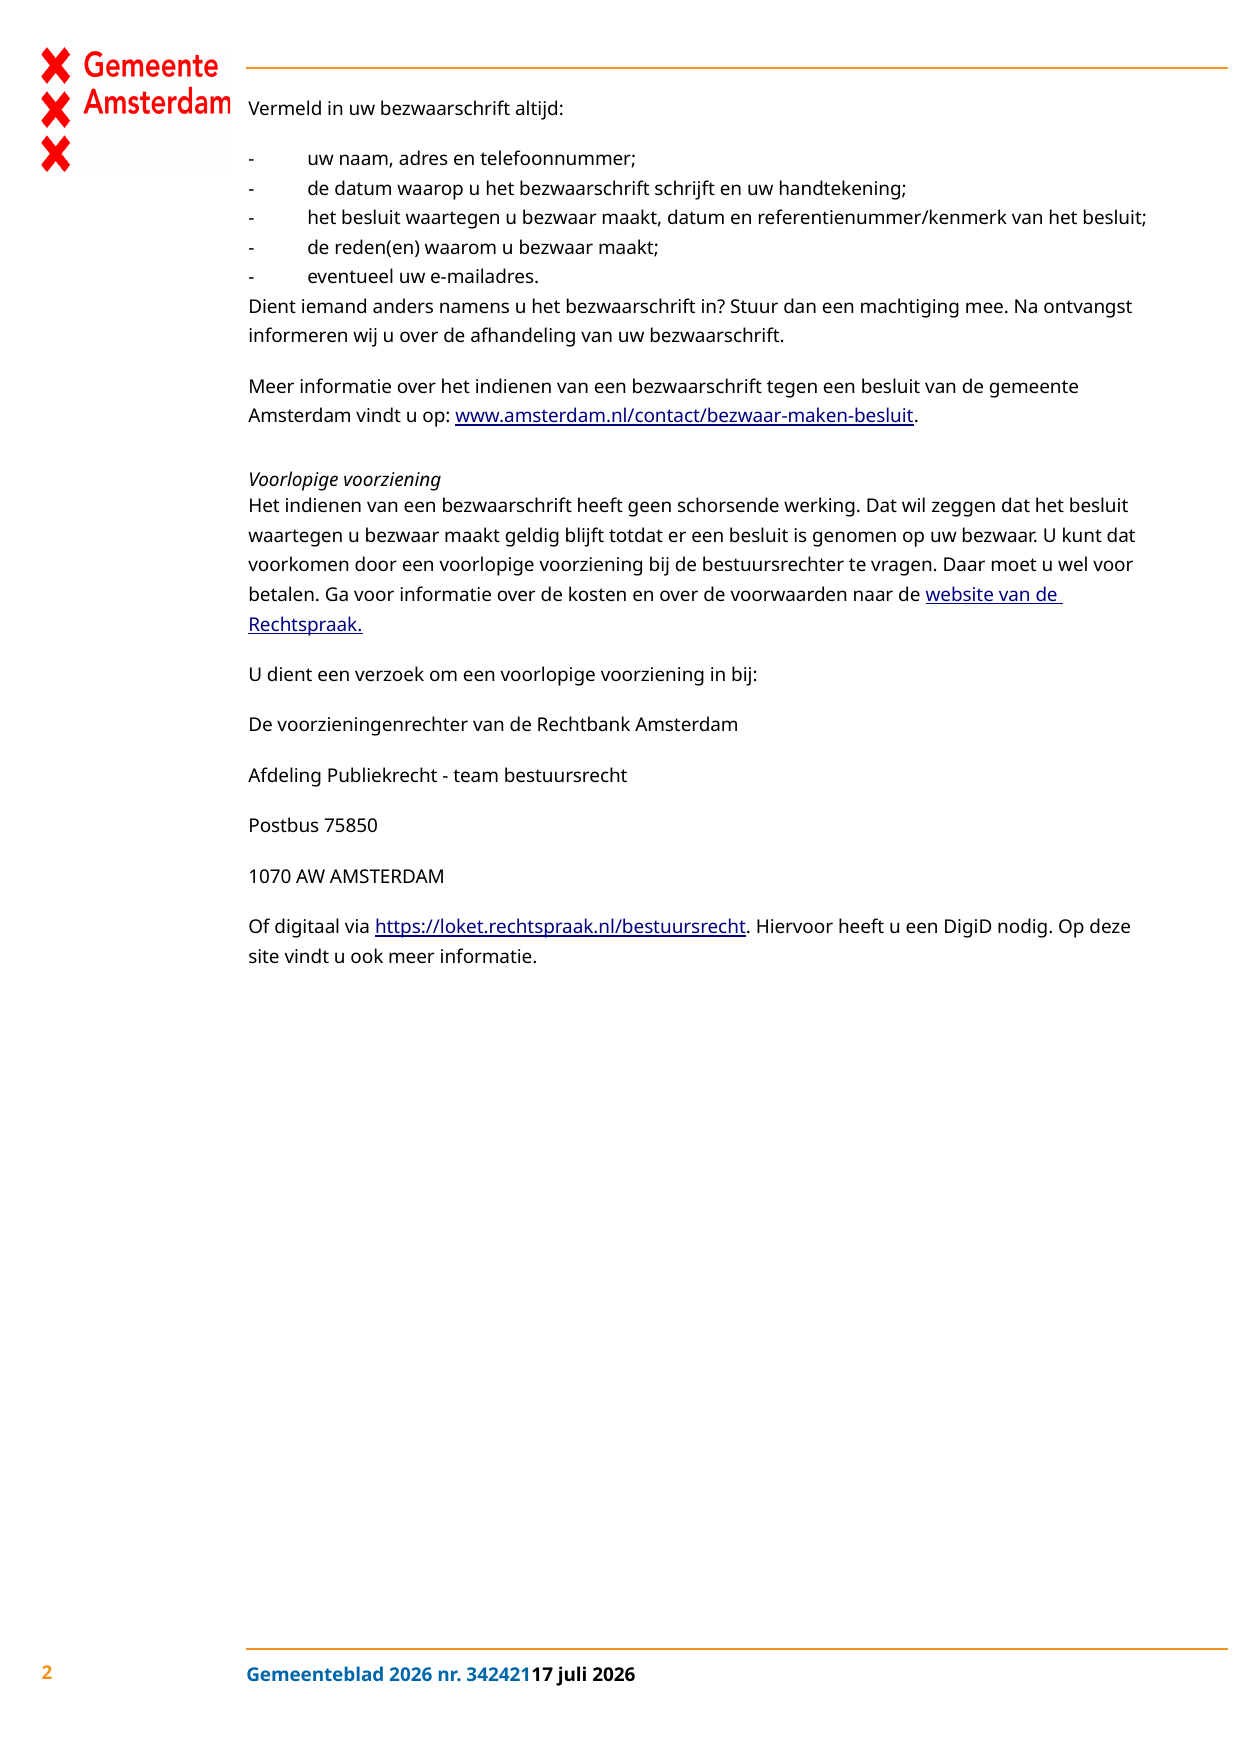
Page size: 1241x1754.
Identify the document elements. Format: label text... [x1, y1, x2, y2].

text De voorzieningenrechter van de Rechtbank Amsterdam [248, 712, 1152, 737]
text Vermeld in uw bezwaarschrift altijd: [248, 95, 1152, 121]
picture [41, 47, 231, 172]
list uw naam, adres en telefoonnummer; [248, 145, 1152, 171]
text Of digitaal via https://loket.rechtspraak.nl/bestuursrecht. Hiervoor heeft u een DigiD nodig. Op deze site vindt u ook meer informatie. [248, 913, 1152, 968]
list de reden(en) waarom u bezwaar maakt; [248, 234, 1152, 260]
list de datum waarop u het bezwaarschrift schrijft en uw handtekening; [248, 175, 1152, 201]
text Het indienen van een bezwaarschrift heeft geen schorsende werking. Dat wil zeggen dat het besluit waartegen u bezwaar maakt geldig blijft totdat er een besluit is genomen op uw bezwaar. U kunt dat voorkomen door een voorlopige voorziening bij de bestuursrechter te vragen. Daar moet u wel voor betalen. Ga voor informatie over de kosten en over de voorwaarden naar de website van de Rechtspraak. [248, 492, 1152, 636]
text Dient iemand anders namens u het bezwaarschrift in? Stuur dan een machtiging mee. Na ontvangst informeren wij u over de afhandeling van uw bezwaarschrift. [248, 293, 1152, 348]
text U dient een verzoek om een voorlopige voorziening in bij: [248, 661, 1152, 687]
text Meer informatie over het indienen van een bezwaarschrift tegen een besluit van de gemeente Amsterdam vindt u op: www.amsterdam.nl/contact/bezwaar-maken-besluit. [248, 373, 1152, 428]
text Voorlopige voorziening [248, 467, 1152, 492]
list het besluit waartegen u bezwaar maakt, datum en referentienummer/kenmerk van het besluit; [248, 204, 1152, 230]
list eventueel uw e-mailadres. [248, 263, 1152, 289]
text 1070 AW AMSTERDAM [248, 863, 1152, 888]
text Postbus 75850 [248, 812, 1152, 838]
text Afdeling Publiekrecht - team bestuursrecht [248, 762, 1152, 788]
